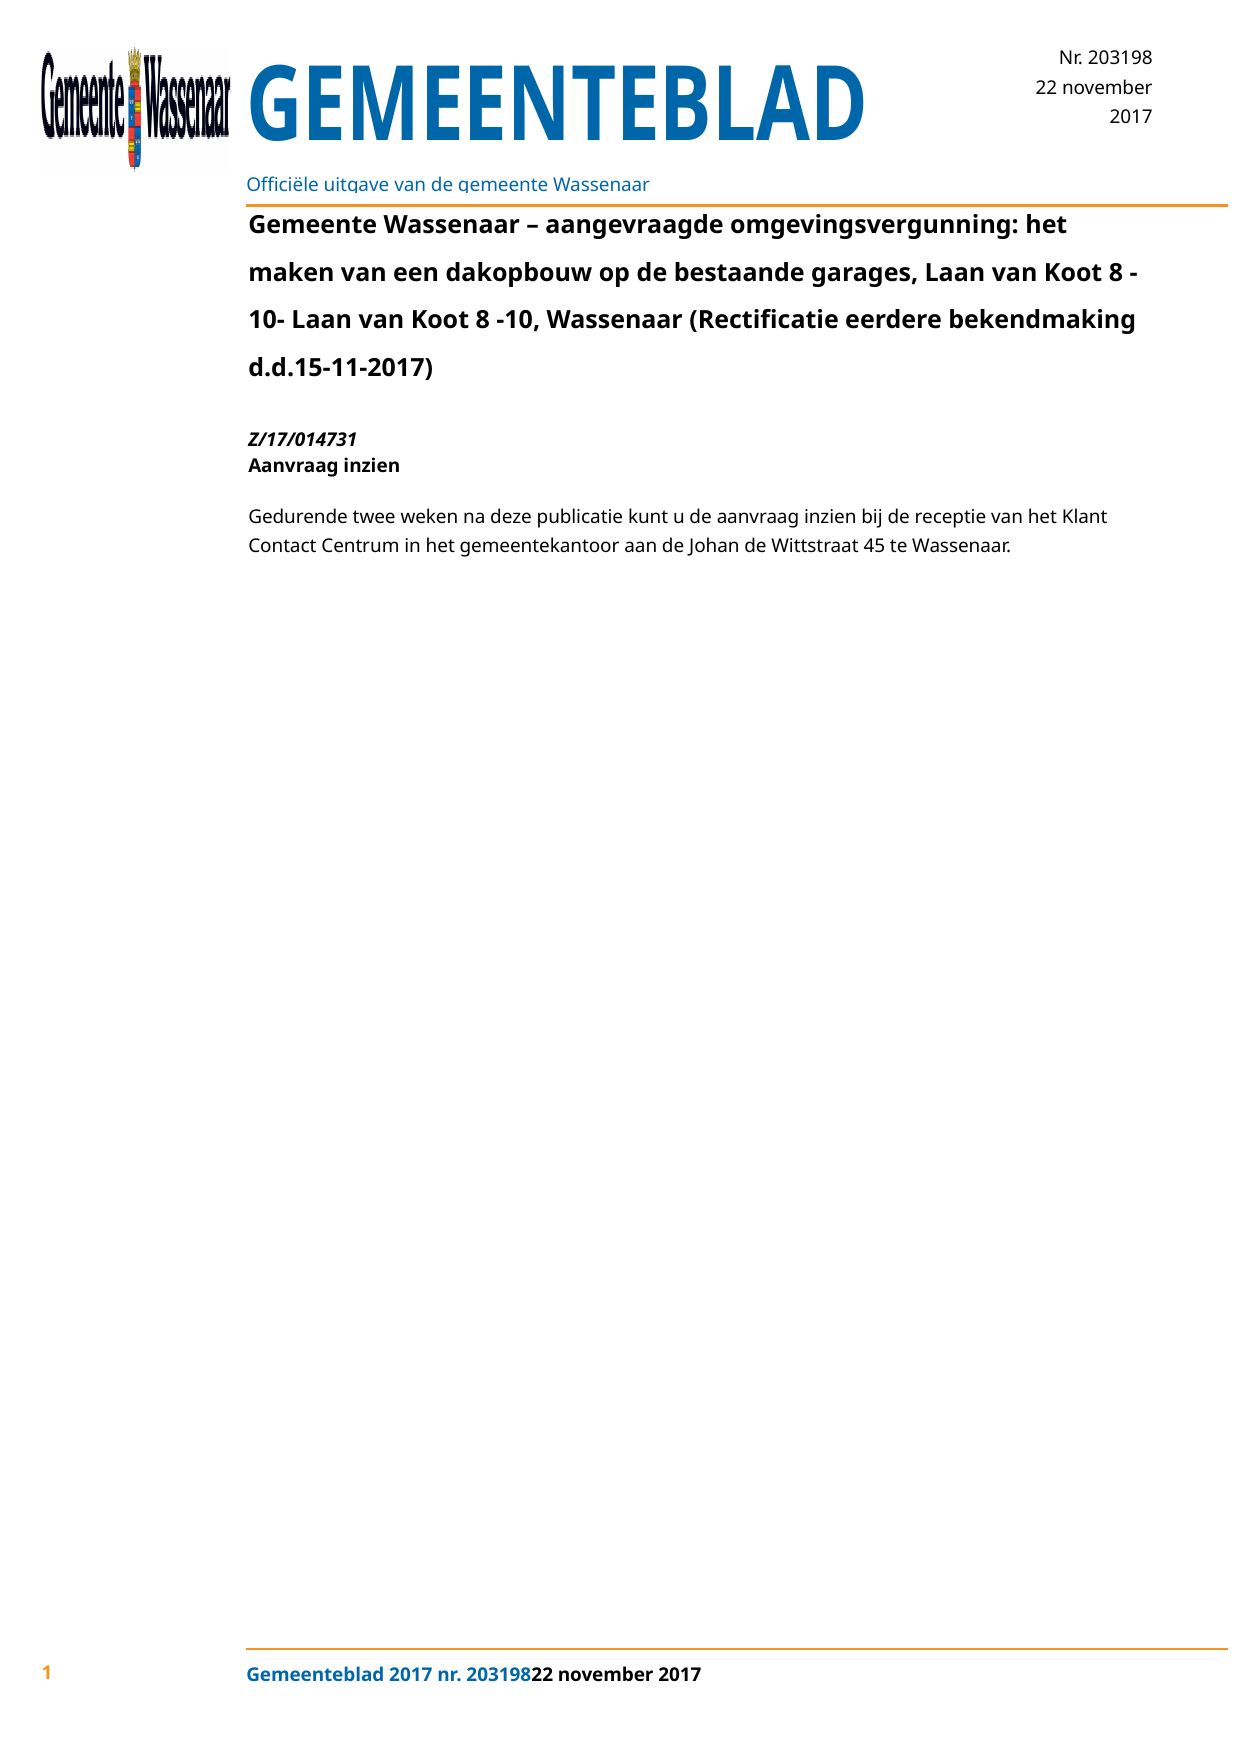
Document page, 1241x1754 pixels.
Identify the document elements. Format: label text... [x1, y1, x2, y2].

picture [41, 47, 231, 172]
text Z/17/014731 [248, 427, 1152, 452]
text Gedurende twee weken na deze publicatie kunt u de aanvraag inzien bij de receptie van het Klant Contact Centrum in het gemeentekantoor aan de Johan de Wittstraat 45 te Wassenaar. [248, 503, 1152, 558]
text Aanvraag inzien [248, 452, 1152, 478]
text Gemeente Wassenaar – aangevraagde omgevingsvergunning: het maken van een dakopbouw op de bestaande garages, Laan van Koot 8 - 10- Laan van Koot 8 -10, Wassenaar (Rectificatie eerdere bekendmaking d.d.15-11-2017) [248, 207, 1152, 384]
